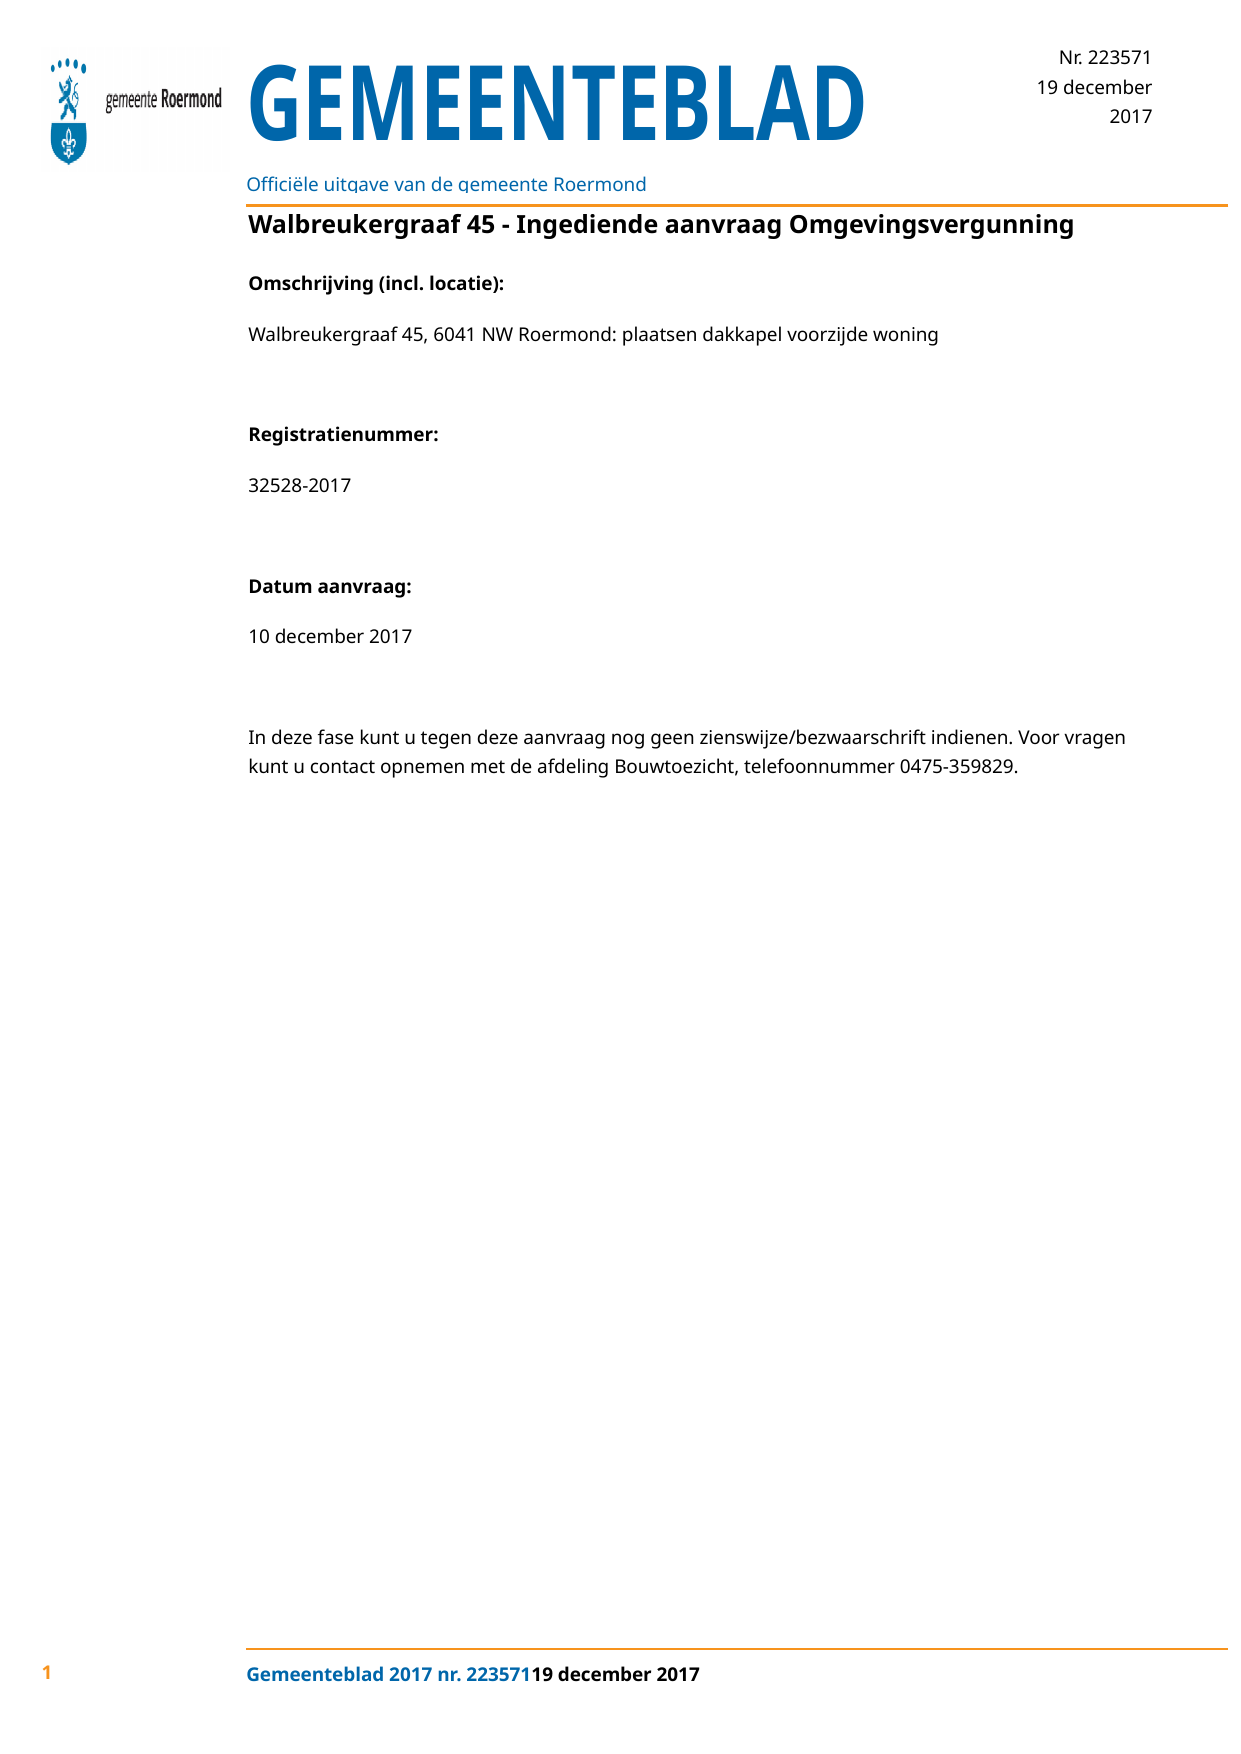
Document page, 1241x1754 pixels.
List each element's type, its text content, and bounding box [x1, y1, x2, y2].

text Walbreukergraaf 45, 6041 NW Roermond: plaatsen dakkapel voorzijde woning [248, 321, 1152, 346]
text Walbreukergraaf 45 - Ingediende aanvraag Omgevingsvergunning [248, 207, 1152, 241]
text In deze fase kunt u tegen deze aanvraag nog geen zienswijze/bezwaarschrift indienen. Voor vragen kunt u contact opnemen met de afdeling Bouwtoezicht, telefoonnummer 0475-359829. [248, 724, 1152, 779]
text Omschrijving (incl. locatie): [248, 270, 1152, 296]
text 10 december 2017 [248, 623, 1152, 649]
text Datum aanvraag: [248, 573, 1152, 598]
text Registratienummer: [248, 422, 1152, 447]
picture [41, 47, 231, 172]
text 32528-2017 [248, 472, 1152, 498]
